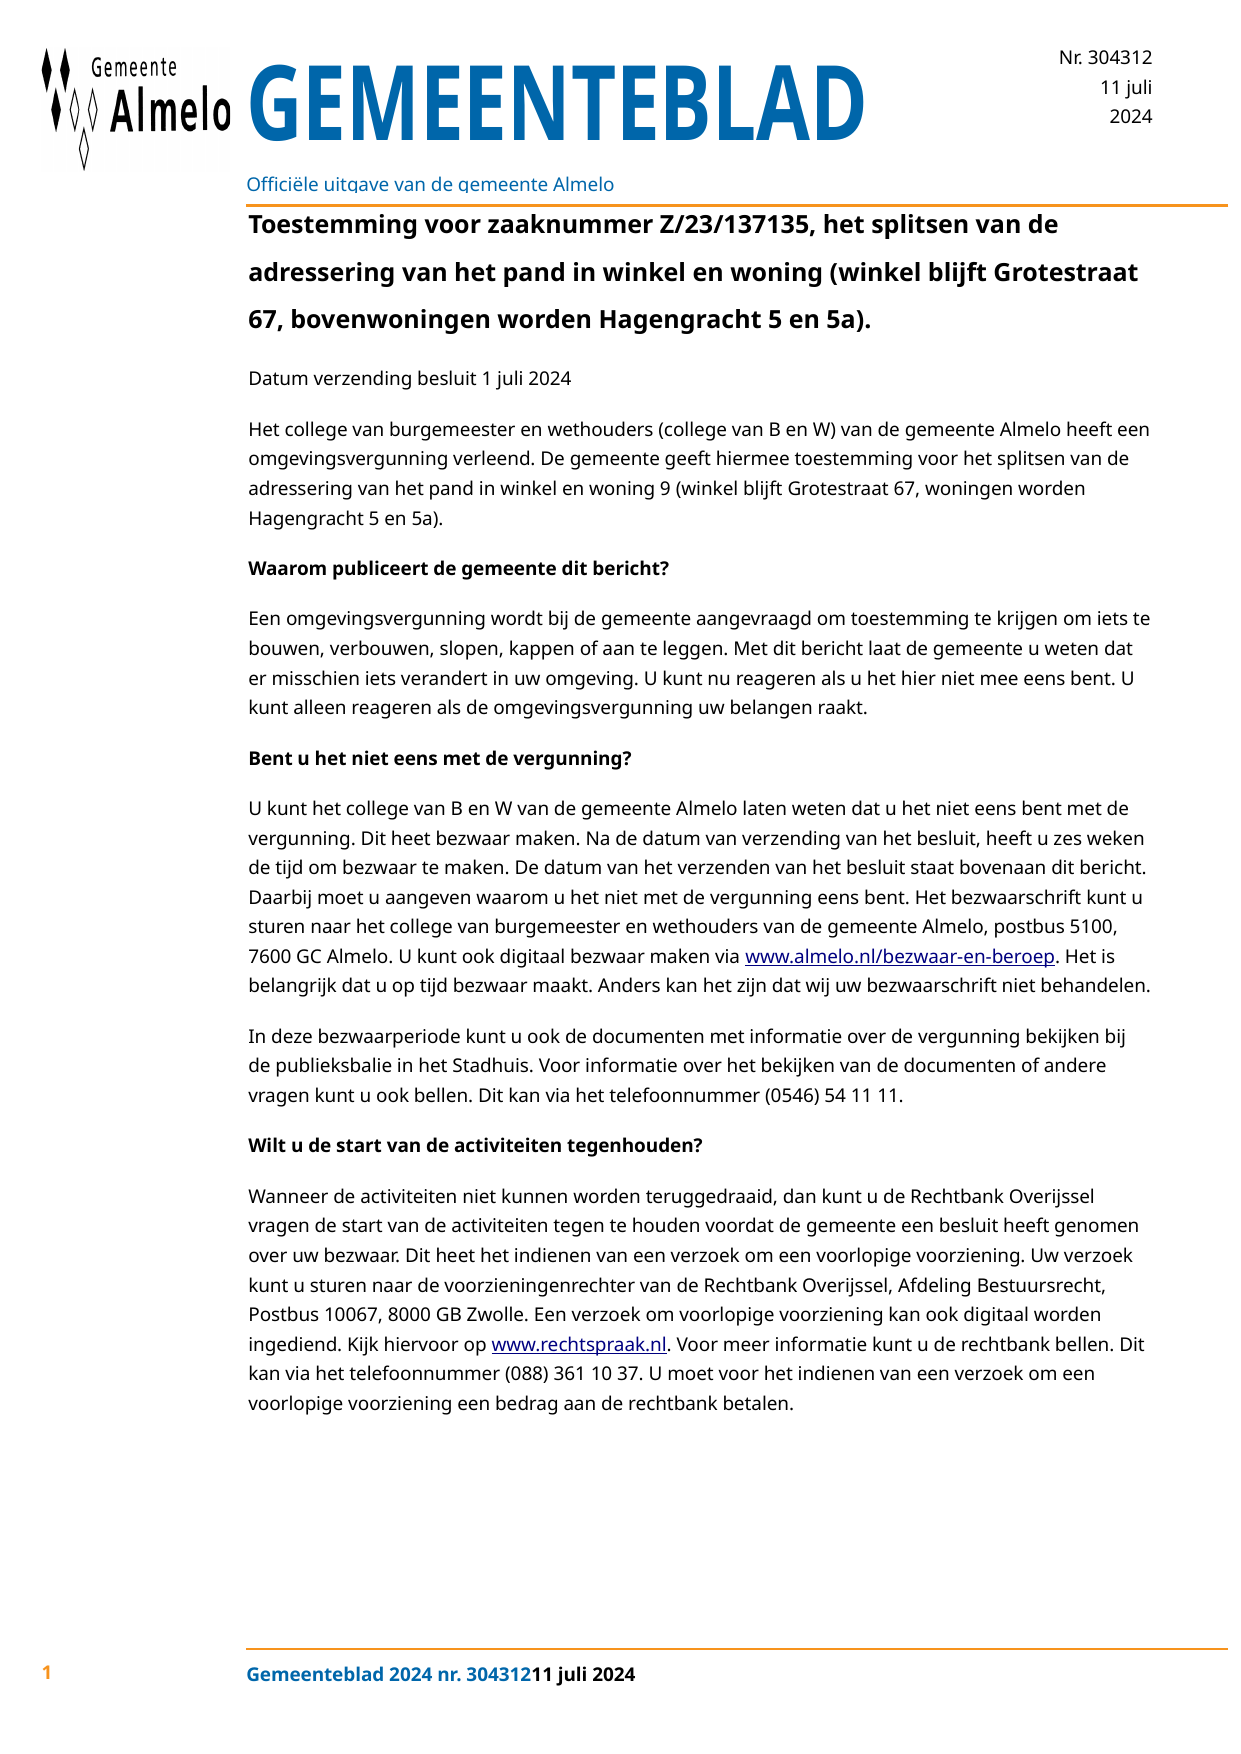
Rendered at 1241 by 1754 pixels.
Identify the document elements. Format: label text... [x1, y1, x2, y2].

text Wanneer de activiteiten niet kunnen worden teruggedraaid, dan kunt u de Rechtbank Overijssel vragen de start van de activiteiten tegen te houden voordat de gemeente een besluit heeft genomen over uw bezwaar. Dit heet het indienen van een verzoek om een voorlopige voorziening. Uw verzoek kunt u sturen naar de voorzieningenrechter van de Rechtbank Overijssel, Afdeling Bestuursrecht, Postbus 10067, 8000 GB Zwolle. Een verzoek om voorlopige voorziening kan ook digitaal worden ingediend. Kijk hiervoor op www.rechtspraak.nl. Voor meer informatie kunt u de rechtbank bellen. Dit kan via het telefoonnummer (088) 361 10 37. U moet voor het indienen van een verzoek om een voorlopige voorziening een bedrag aan de rechtbank betalen. [248, 1183, 1152, 1416]
picture [41, 47, 231, 172]
text Wilt u de start van de activiteiten tegenhouden? [248, 1133, 1152, 1158]
text In deze bezwaarperiode kunt u ook de documenten met informatie over de vergunning bekijken bij de publieksbalie in het Stadhuis. Voor informatie over het bekijken van de documenten of andere vragen kunt u ook bellen. Dit kan via het telefoonnummer (0546) 54 11 11. [248, 1023, 1152, 1108]
text Toestemming voor zaaknummer Z/23/137135, het splitsen van de adressering van het pand in winkel en woning (winkel blijft Grotestraat 67, bovenwoningen worden Hagengracht 5 en 5a). [248, 207, 1152, 336]
text U kunt het college van B en W van de gemeente Almelo laten weten dat u het niet eens bent met de vergunning. Dit heet bezwaar maken. Na de datum van verzending van het besluit, heeft u zes weken de tijd om bezwaar te maken. De datum van het verzenden van het besluit staat bovenaan dit bericht. Daarbij moet u aangeven waarom u het niet met de vergunning eens bent. Het bezwaarschrift kunt u sturen naar het college van burgemeester en wethouders van de gemeente Almelo, postbus 5100, 7600 GC Almelo. U kunt ook digitaal bezwaar maken via www.almelo.nl/bezwaar-en-beroep. Het is belangrijk dat u op tijd bezwaar maakt. Anders kan het zijn dat wij uw bezwaarschrift niet behandelen. [248, 795, 1152, 998]
text Waarom publiceert de gemeente dit bericht? [248, 555, 1152, 581]
text Het college van burgemeester en wethouders (college van B en W) van de gemeente Almelo heeft een omgevingsvergunning verleend. De gemeente geeft hiermee toestemming voor het splitsen van de adressering van het pand in winkel en woning 9 (winkel blijft Grotestraat 67, woningen worden Hagengracht 5 en 5a). [248, 416, 1152, 530]
text Datum verzending besluit 1 juli 2024 [248, 366, 1152, 391]
text Bent u het niet eens met de vergunning? [248, 745, 1152, 770]
text Een omgevingsvergunning wordt bij de gemeente aangevraagd om toestemming te krijgen om iets te bouwen, verbouwen, slopen, kappen of aan te leggen. Met dit bericht laat de gemeente u weten dat er misschien iets verandert in uw omgeving. U kunt nu reageren als u het hier niet mee eens bent. U kunt alleen reageren als de omgevingsvergunning uw belangen raakt. [248, 606, 1152, 720]
